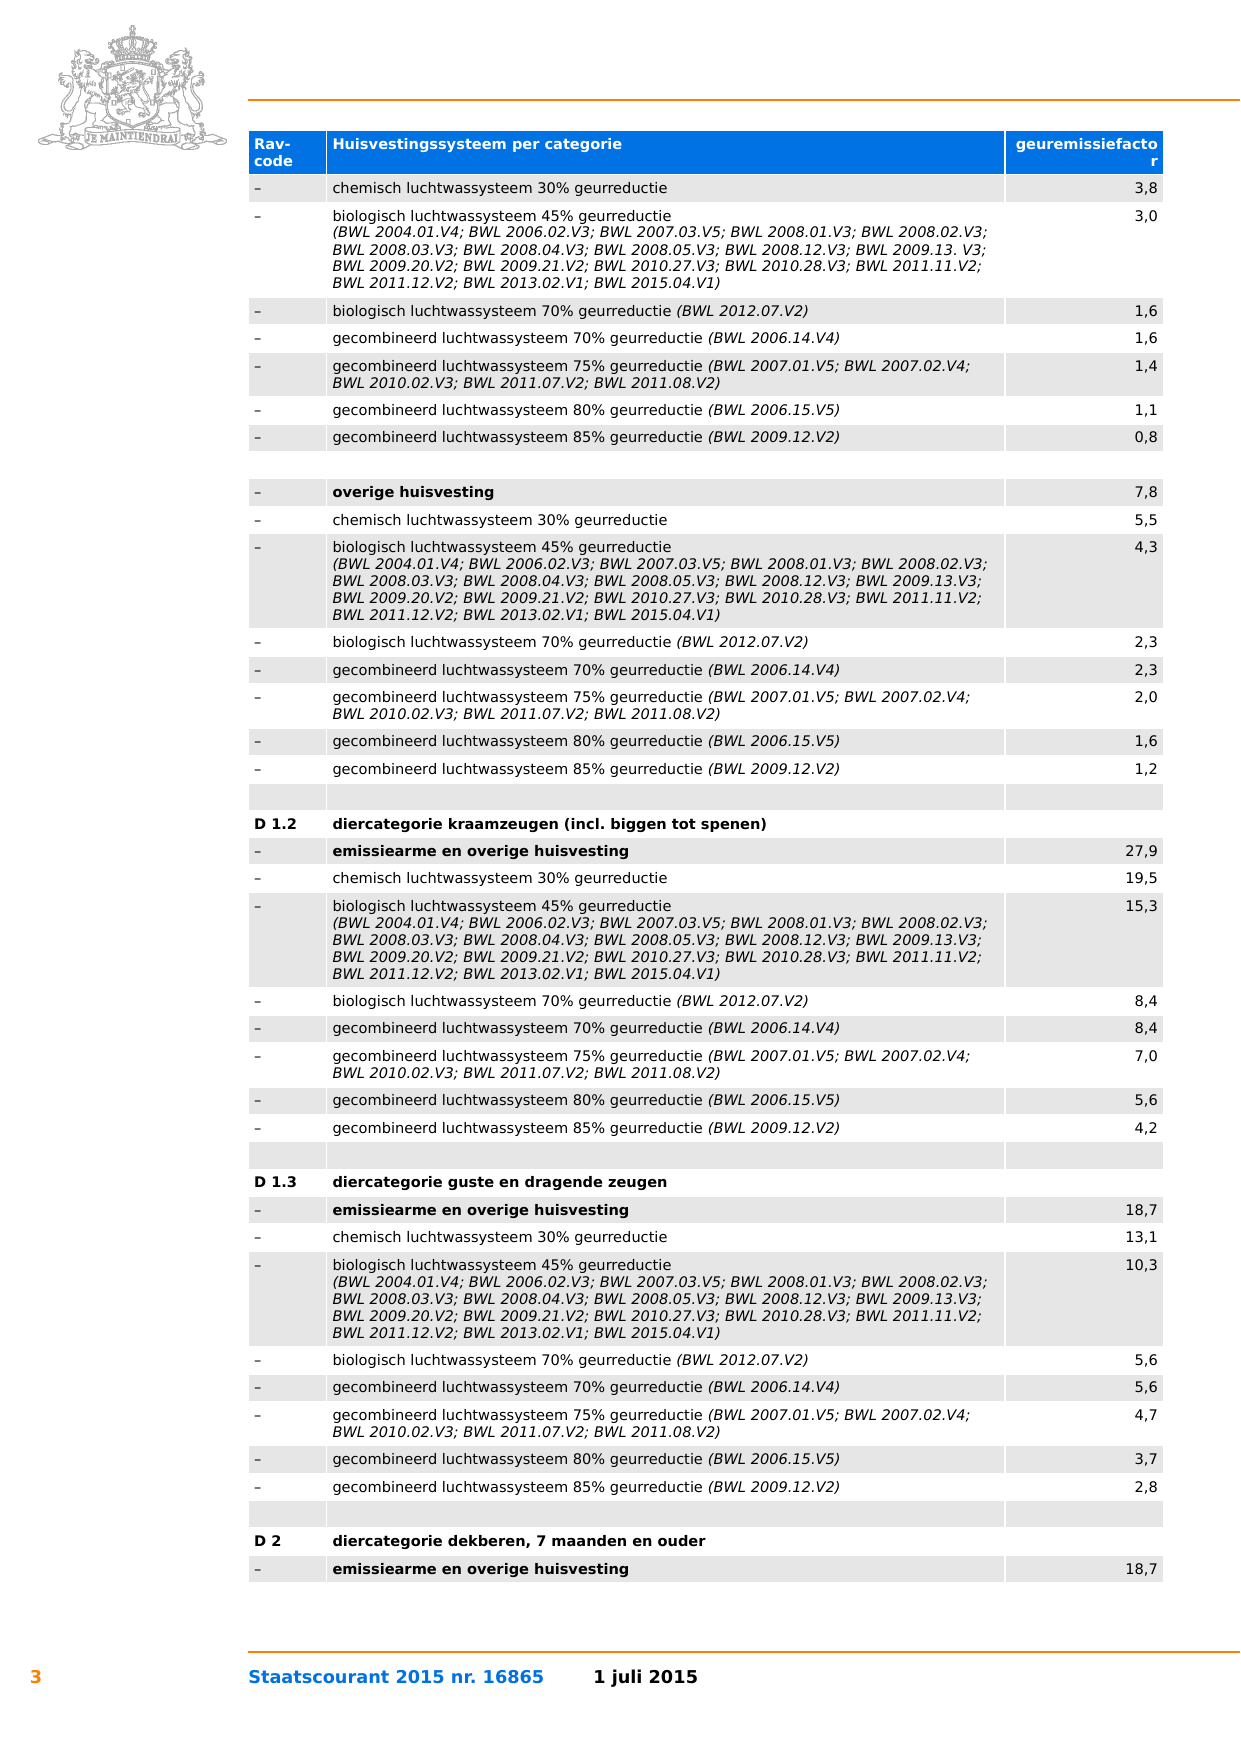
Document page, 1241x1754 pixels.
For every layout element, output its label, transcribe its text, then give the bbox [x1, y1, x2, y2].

table_cell [249, 784, 326, 810]
table_cell diercategorie guste en dragende zeugen [327, 1170, 1004, 1196]
table_cell [327, 452, 1004, 478]
table_cell gecombineerd luchtwassysteem 75% geurreductie (BWL 2007.01.V5; BWL 2007.02.V4; BWL 2010.02.V3; BWL 2011.07.V2; BWL 2011.08.V2) [327, 684, 1004, 728]
table_cell gecombineerd luchtwassysteem 85% geurreductie (BWL 2009.12.V2) [327, 756, 1004, 782]
table_cell – [249, 684, 326, 728]
table_cell emissiearme en overige huisvesting [327, 838, 1004, 864]
table_cell – [249, 1402, 326, 1445]
table_cell biologisch luchtwassysteem 70% geurreductie (BWL 2012.07.V2) [327, 988, 1004, 1015]
table_cell chemisch luchtwassysteem 30% geurreductie [327, 507, 1004, 533]
table_cell – [249, 756, 326, 782]
table_cell 1,2 [1006, 756, 1163, 782]
table_cell – [249, 1474, 326, 1500]
table_header Rav-code [249, 131, 326, 174]
table_cell 0,8 [1006, 425, 1163, 451]
table_cell 2,8 [1006, 1474, 1163, 1500]
picture [38, 25, 227, 150]
table_cell [249, 1501, 326, 1527]
table_cell gecombineerd luchtwassysteem 80% geurreductie (BWL 2006.15.V5) [327, 729, 1004, 755]
table_cell chemisch luchtwassysteem 30% geurreductie [327, 866, 1004, 892]
table_cell – [249, 1556, 326, 1582]
table_cell diercategorie dekberen, 7 maanden en ouder [327, 1529, 1004, 1555]
table_cell – [249, 298, 326, 324]
table_cell [1006, 1501, 1163, 1527]
table_cell – [249, 1446, 326, 1473]
table_cell [327, 784, 1004, 810]
table_cell 15,3 [1006, 893, 1163, 987]
table_cell 8,4 [1006, 988, 1163, 1015]
table_cell – [249, 1043, 326, 1086]
table_cell – [249, 1088, 326, 1114]
table_cell gecombineerd luchtwassysteem 85% geurreductie (BWL 2009.12.V2) [327, 1115, 1004, 1141]
table_cell – [249, 988, 326, 1015]
table_cell – [249, 425, 326, 451]
table_cell 4,7 [1006, 1402, 1163, 1445]
table_cell 5,6 [1006, 1088, 1163, 1114]
table_cell [249, 452, 326, 478]
table_cell biologisch luchtwassysteem 45% geurreductie (BWL 2004.01.V4; BWL 2006.02.V3; BWL 2007.03.V5; BWL 2008.01.V3; BWL 2008.02.V3; BWL 2008.03.V3; BWL 2008.04.V3; BWL 2008.05.V3; BWL 2008.12.V3; BWL 2009.13.V3; BWL 2009.20.V2; BWL 2009.21.V2; BWL 2010.27.V3; BWL 2010.28.V3; BWL 2011.11.V2; BWL 2011.12.V2; BWL 2013.02.V1; BWL 2015.04.V1) [327, 534, 1004, 628]
table_cell [327, 1501, 1004, 1527]
table_cell gecombineerd luchtwassysteem 85% geurreductie (BWL 2009.12.V2) [327, 1474, 1004, 1500]
table_cell D 1.3 [249, 1170, 326, 1196]
table_cell – [249, 866, 326, 892]
table_cell gecombineerd luchtwassysteem 75% geurreductie (BWL 2007.01.V5; BWL 2007.02.V4; BWL 2010.02.V3; BWL 2011.07.V2; BWL 2011.08.V2) [327, 1402, 1004, 1445]
table_cell – [249, 729, 326, 755]
table_cell 10,3 [1006, 1252, 1163, 1346]
table_cell – [249, 893, 326, 987]
table_cell [327, 1142, 1004, 1169]
table_cell – [249, 1016, 326, 1042]
table_cell [1006, 1529, 1163, 1555]
table_cell – [249, 657, 326, 683]
table_cell 2,3 [1006, 630, 1163, 656]
table_cell biologisch luchtwassysteem 45% geurreductie (BWL 2004.01.V4; BWL 2006.02.V3; BWL 2007.03.V5; BWL 2008.01.V3; BWL 2008.02.V3; BWL 2008.03.V3; BWL 2008.04.V3; BWL 2008.05.V3; BWL 2008.12.V3; BWL 2009.13.V3; BWL 2009.20.V2; BWL 2009.21.V2; BWL 2010.27.V3; BWL 2010.28.V3; BWL 2011.11.V2; BWL 2011.12.V2; BWL 2013.02.V1; BWL 2015.04.V1) [327, 1252, 1004, 1346]
table_cell – [249, 534, 326, 628]
table_cell 8,4 [1006, 1016, 1163, 1042]
table_cell 18,7 [1006, 1197, 1163, 1223]
table_cell – [249, 175, 326, 202]
table_cell emissiearme en overige huisvesting [327, 1556, 1004, 1582]
table_cell [1006, 452, 1163, 478]
table_cell – [249, 1197, 326, 1223]
table_cell – [249, 1115, 326, 1141]
table_cell biologisch luchtwassysteem 45% geurreductie (BWL 2004.01.V4; BWL 2006.02.V3; BWL 2007.03.V5; BWL 2008.01.V3; BWL 2008.02.V3; BWL 2008.03.V3; BWL 2008.04.V3; BWL 2008.05.V3; BWL 2008.12.V3; BWL 2009.13.V3; BWL 2009.20.V2; BWL 2009.21.V2; BWL 2010.27.V3; BWL 2010.28.V3; BWL 2011.11.V2; BWL 2011.12.V2; BWL 2013.02.V1; BWL 2015.04.V1) [327, 893, 1004, 987]
table_cell – [249, 1225, 326, 1251]
table_cell – [249, 1347, 326, 1373]
table_cell [249, 1142, 326, 1169]
table_cell 7,0 [1006, 1043, 1163, 1086]
table_cell gecombineerd luchtwassysteem 70% geurreductie (BWL 2006.14.V4) [327, 657, 1004, 683]
table_cell gecombineerd luchtwassysteem 80% geurreductie (BWL 2006.15.V5) [327, 1446, 1004, 1473]
table_cell chemisch luchtwassysteem 30% geurreductie [327, 1225, 1004, 1251]
table_header Huisvestingssysteem per categorie [327, 131, 1004, 174]
table_cell gecombineerd luchtwassysteem 70% geurreductie (BWL 2006.14.V4) [327, 1375, 1004, 1401]
table_cell 1,4 [1006, 353, 1163, 396]
table_cell – [249, 397, 326, 423]
table_cell emissiearme en overige huisvesting [327, 1197, 1004, 1223]
table_cell 1,6 [1006, 325, 1163, 352]
table_cell [1006, 784, 1163, 810]
table_cell – [249, 353, 326, 396]
table_cell 19,5 [1006, 866, 1163, 892]
table_cell – [249, 1375, 326, 1401]
table_cell diercategorie kraamzeugen (incl. biggen tot spenen) [327, 811, 1004, 837]
table_cell [1006, 1170, 1163, 1196]
table_cell 3,8 [1006, 175, 1163, 202]
table_cell 5,6 [1006, 1375, 1163, 1401]
table_cell [1006, 1142, 1163, 1169]
table_cell – [249, 630, 326, 656]
table_cell 13,1 [1006, 1225, 1163, 1251]
table_cell – [249, 325, 326, 352]
table_cell gecombineerd luchtwassysteem 70% geurreductie (BWL 2006.14.V4) [327, 1016, 1004, 1042]
table_cell 1,6 [1006, 729, 1163, 755]
table_cell – [249, 203, 326, 297]
table_cell biologisch luchtwassysteem 70% geurreductie (BWL 2012.07.V2) [327, 1347, 1004, 1373]
table_cell gecombineerd luchtwassysteem 85% geurreductie (BWL 2009.12.V2) [327, 425, 1004, 451]
table_cell overige huisvesting [327, 479, 1004, 506]
table_cell – [249, 1252, 326, 1346]
table_cell gecombineerd luchtwassysteem 75% geurreductie (BWL 2007.01.V5; BWL 2007.02.V4; BWL 2010.02.V3; BWL 2011.07.V2; BWL 2011.08.V2) [327, 1043, 1004, 1086]
table_cell gecombineerd luchtwassysteem 80% geurreductie (BWL 2006.15.V5) [327, 397, 1004, 423]
table_cell [1006, 811, 1163, 837]
table_cell – [249, 507, 326, 533]
table_cell 5,6 [1006, 1347, 1163, 1373]
table_cell 4,2 [1006, 1115, 1163, 1141]
table_cell gecombineerd luchtwassysteem 75% geurreductie (BWL 2007.01.V5; BWL 2007.02.V4; BWL 2010.02.V3; BWL 2011.07.V2; BWL 2011.08.V2) [327, 353, 1004, 396]
table_cell 4,3 [1006, 534, 1163, 628]
table_cell biologisch luchtwassysteem 70% geurreductie (BWL 2012.07.V2) [327, 630, 1004, 656]
table_cell gecombineerd luchtwassysteem 80% geurreductie (BWL 2006.15.V5) [327, 1088, 1004, 1114]
table_cell 1,6 [1006, 298, 1163, 324]
table_cell 18,7 [1006, 1556, 1163, 1582]
table_cell 5,5 [1006, 507, 1163, 533]
table_cell D 1.2 [249, 811, 326, 837]
table_cell 3,7 [1006, 1446, 1163, 1473]
table_cell 2,0 [1006, 684, 1163, 728]
table_cell 27,9 [1006, 838, 1163, 864]
table_cell biologisch luchtwassysteem 45% geurreductie (BWL 2004.01.V4; BWL 2006.02.V3; BWL 2007.03.V5; BWL 2008.01.V3; BWL 2008.02.V3; BWL 2008.03.V3; BWL 2008.04.V3; BWL 2008.05.V3; BWL 2008.12.V3; BWL 2009.13. V3; BWL 2009.20.V2; BWL 2009.21.V2; BWL 2010.27.V3; BWL 2010.28.V3; BWL 2011.11.V2; BWL 2011.12.V2; BWL 2013.02.V1; BWL 2015.04.V1) [327, 203, 1004, 297]
table_cell 2,3 [1006, 657, 1163, 683]
table_cell chemisch luchtwassysteem 30% geurreductie [327, 175, 1004, 202]
table_cell biologisch luchtwassysteem 70% geurreductie (BWL 2012.07.V2) [327, 298, 1004, 324]
table_cell 3,0 [1006, 203, 1163, 297]
table_cell – [249, 479, 326, 506]
table_cell gecombineerd luchtwassysteem 70% geurreductie (BWL 2006.14.V4) [327, 325, 1004, 352]
table_cell 7,8 [1006, 479, 1163, 506]
table_cell D 2 [249, 1529, 326, 1555]
table_cell – [249, 838, 326, 864]
table_cell 1,1 [1006, 397, 1163, 423]
table_header geuremissiefactor [1006, 131, 1163, 174]
